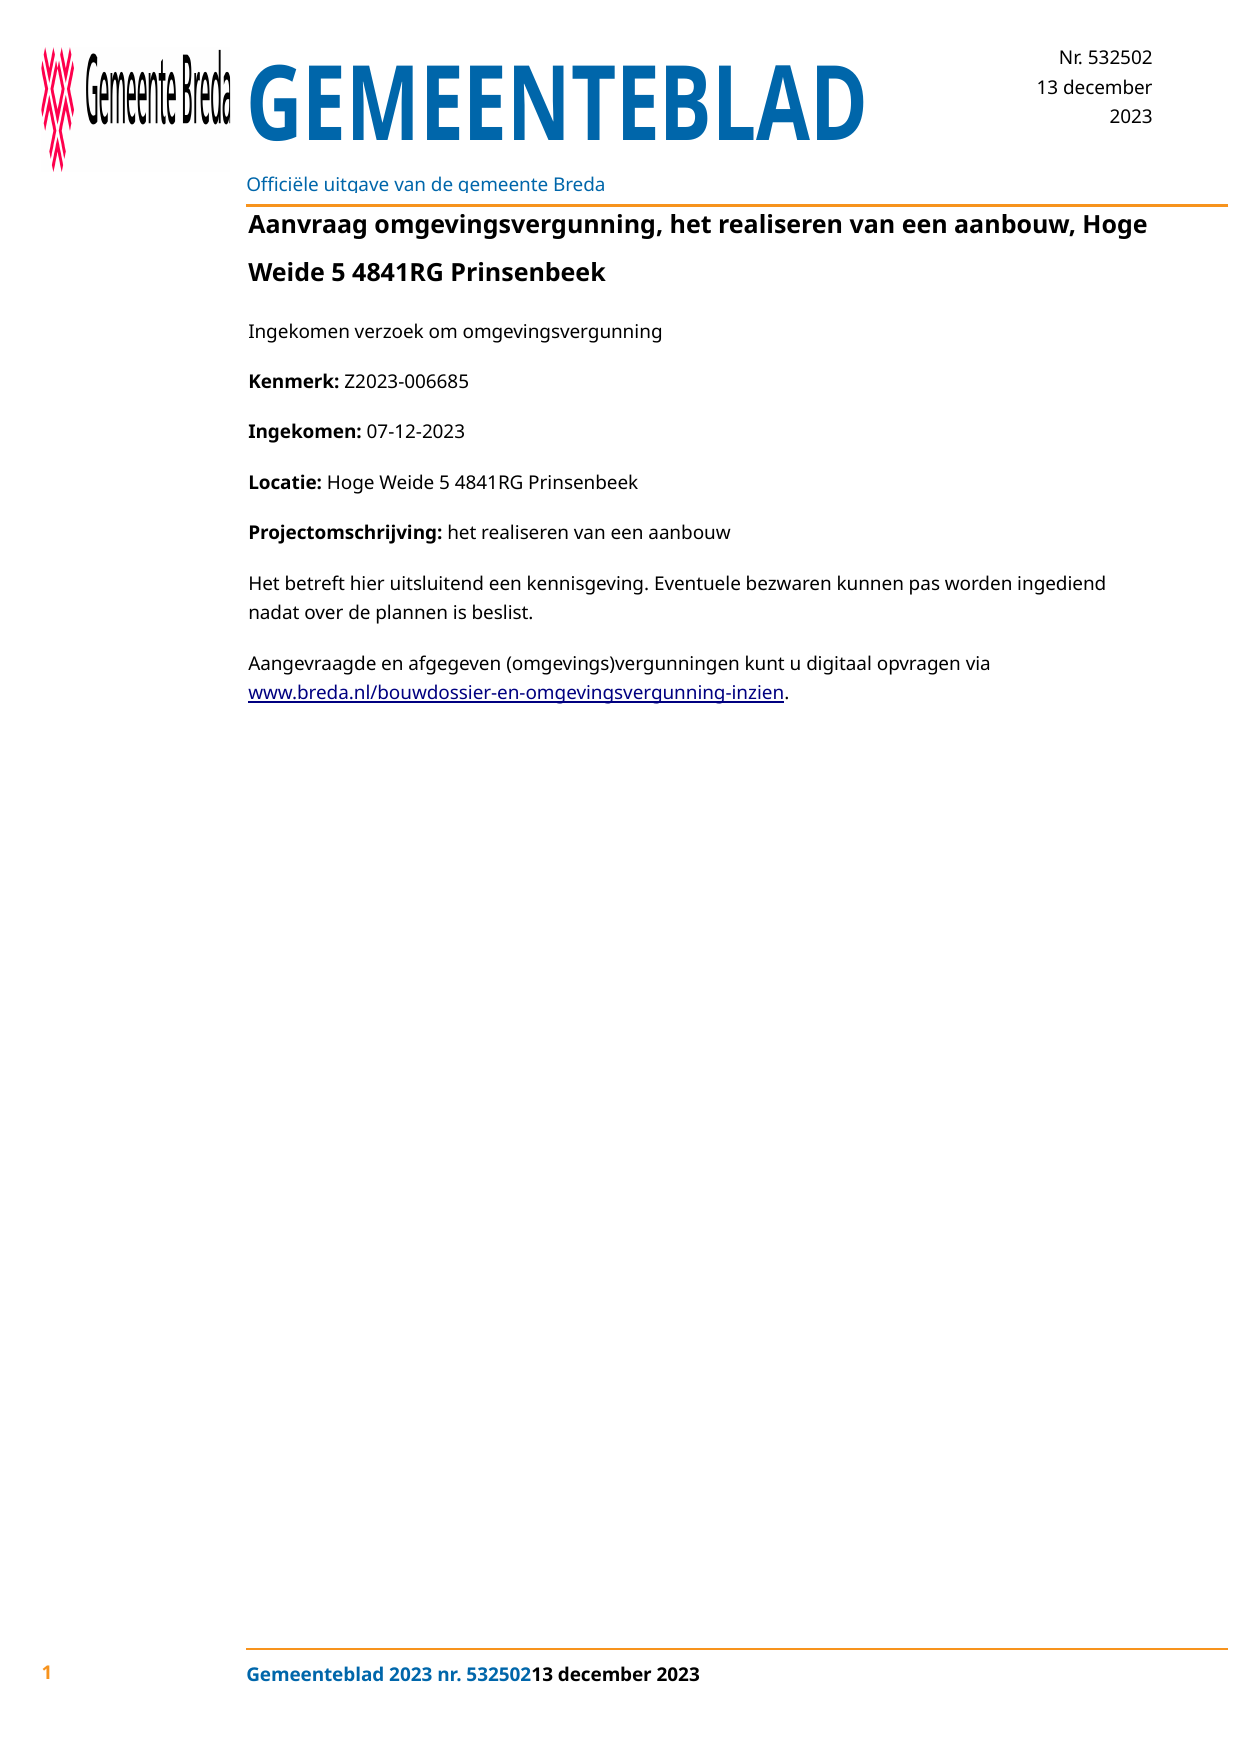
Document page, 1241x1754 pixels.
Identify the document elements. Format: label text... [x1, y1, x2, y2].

text Kenmerk: Z2023-006685 [248, 368, 1152, 394]
text Het betreft hier uitsluitend een kennisgeving. Eventuele bezwaren kunnen pas worden ingediend nadat over de plannen is beslist. [248, 570, 1152, 625]
text Ingekomen: 07-12-2023 [248, 419, 1152, 444]
text Locatie: Hoge Weide 5 4841RG Prinsenbeek [248, 469, 1152, 495]
text Aangevraagde en afgegeven (omgevings)vergunningen kunt u digitaal opvragen via www.breda.nl/bouwdossier-en-omgevingsvergunning-inzien. [248, 650, 1152, 705]
text Projectomschrijving: het realiseren van een aanbouw [248, 519, 1152, 545]
picture [41, 47, 231, 172]
text Aanvraag omgevingsvergunning, het realiseren van een aanbouw, Hoge Weide 5 4841RG Prinsenbeek [248, 207, 1152, 288]
text Ingekomen verzoek om omgevingsvergunning [248, 318, 1152, 344]
